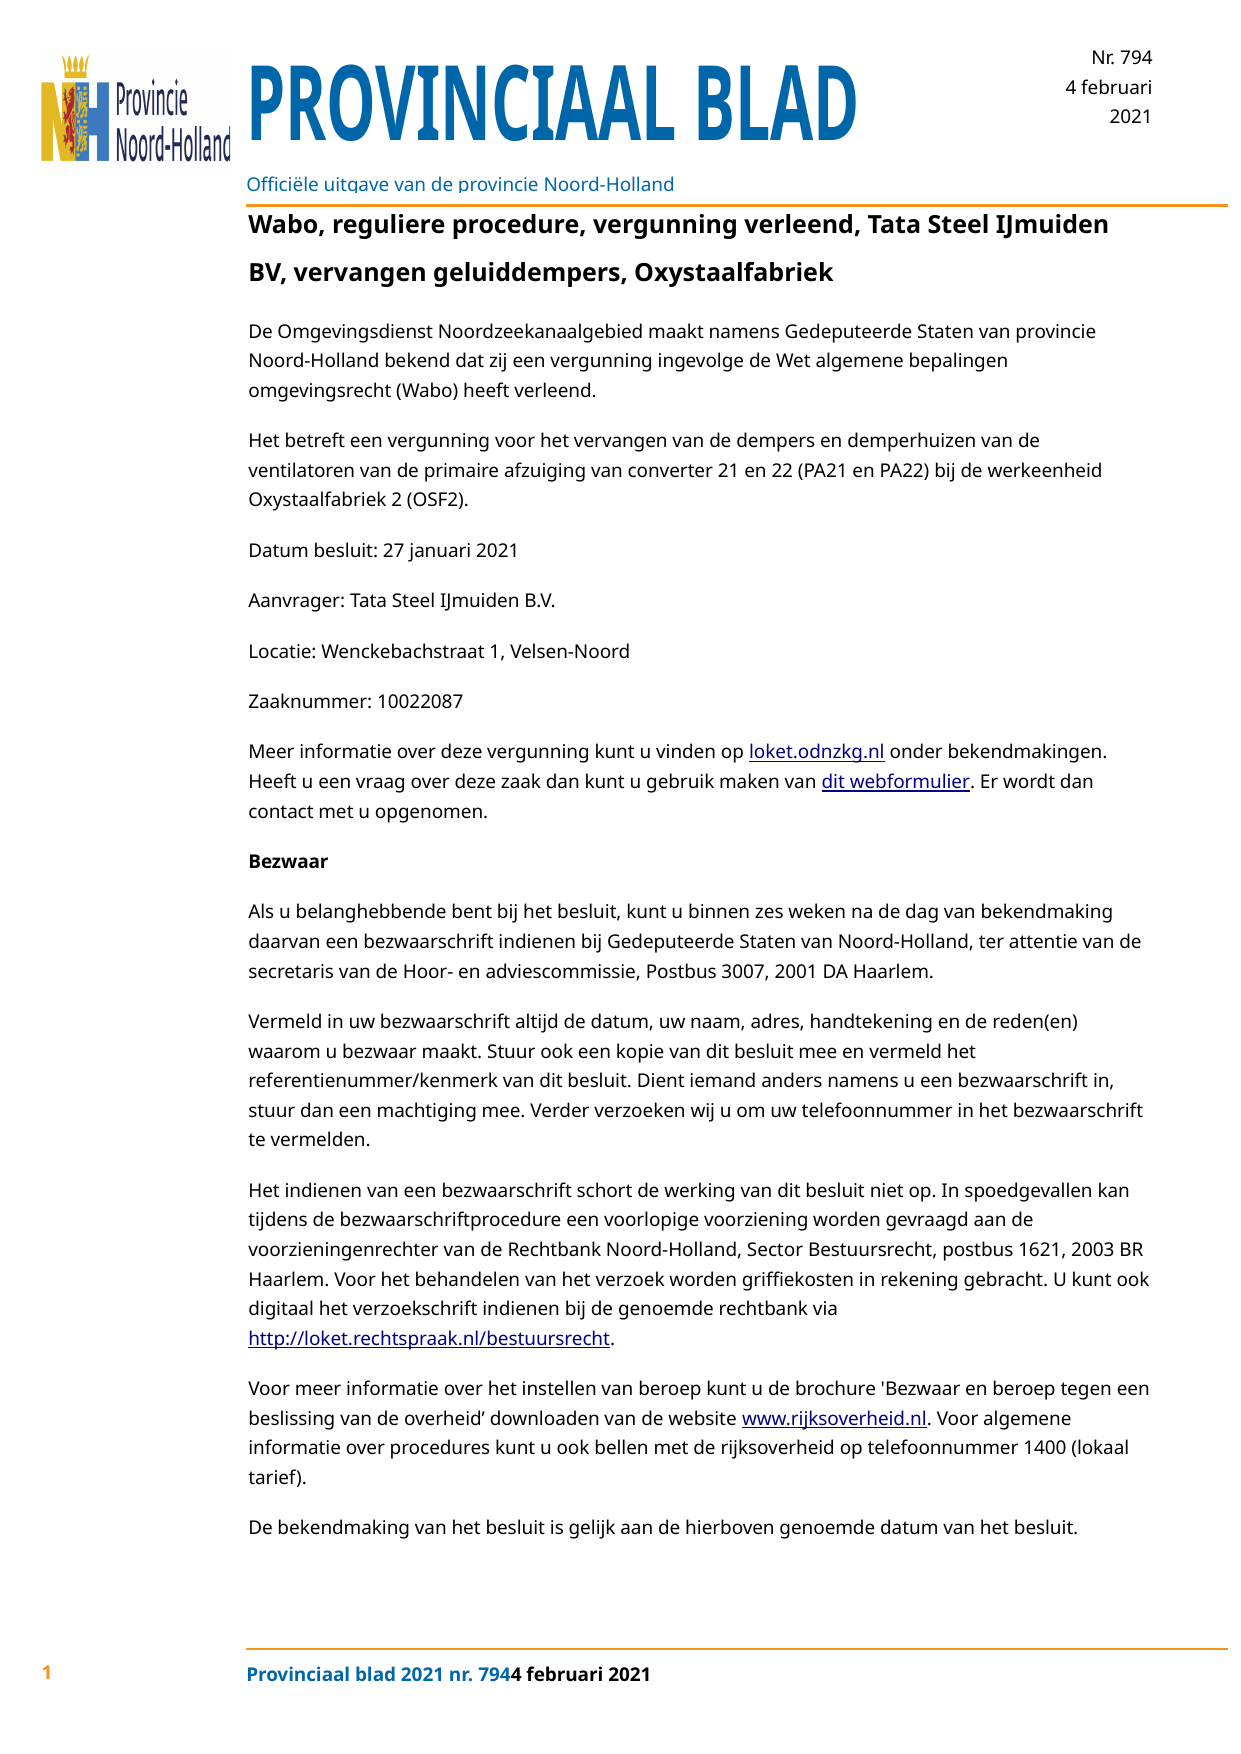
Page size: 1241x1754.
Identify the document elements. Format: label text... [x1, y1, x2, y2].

text De Omgevingsdienst Noordzeekanaalgebied maakt namens Gedeputeerde Staten van provincie Noord-Holland bekend dat zij een vergunning ingevolge de Wet algemene bepalingen omgevingsrecht (Wabo) heeft verleend. [248, 318, 1152, 403]
text Vermeld in uw bezwaarschrift altijd de datum, uw naam, adres, handtekening en de reden(en) waarom u bezwaar maakt. Stuur ook een kopie van dit besluit mee en vermeld het referentienummer/kenmerk van dit besluit. Dient iemand anders namens u een bezwaarschrift in, stuur dan een machtiging mee. Verder verzoeken wij u om uw telefoonnummer in het bezwaarschrift te vermelden. [248, 1008, 1152, 1152]
text Bezwaar [248, 848, 1152, 874]
picture [41, 47, 231, 172]
text Aanvrager: Tata Steel IJmuiden B.V. [248, 587, 1152, 613]
text Voor meer informatie over het instellen van beroep kunt u de brochure 'Bezwaar en beroep tegen een beslissing van de overheid’ downloaden van de website www.rijksoverheid.nl. Voor algemene informatie over procedures kunt u ook bellen met de rijksoverheid op telefoonnummer 1400 (lokaal tarief). [248, 1375, 1152, 1490]
text De bekendmaking van het besluit is gelijk aan de hierboven genoemde datum van het besluit. [248, 1514, 1152, 1540]
text Het indienen van een bezwaarschrift schort de werking van dit besluit niet op. In spoedgevallen kan tijdens de bezwaarschriftprocedure een voorlopige voorziening worden gevraagd aan de voorzieningenrechter van de Rechtbank Noord-Holland, Sector Bestuursrecht, postbus 1621, 2003 BR Haarlem. Voor het behandelen van het verzoek worden griffiekosten in rekening gebracht. U kunt ook digitaal het verzoekschrift indienen bij de genoemde rechtbank via http://loket.rechtspraak.nl/bestuursrecht. [248, 1177, 1152, 1351]
text Wabo, reguliere procedure, vergunning verleend, Tata Steel IJmuiden BV, vervangen geluiddempers, Oxystaalfabriek [248, 207, 1152, 288]
text Datum besluit: 27 januari 2021 [248, 537, 1152, 563]
text Zaaknummer: 10022087 [248, 688, 1152, 714]
text Het betreft een vergunning voor het vervangen van de dempers en demperhuizen van de ventilatoren van de primaire afzuiging van converter 21 en 22 (PA21 en PA22) bij de werkeenheid Oxystaalfabriek 2 (OSF2). [248, 427, 1152, 512]
text Als u belanghebbende bent bij het besluit, kunt u binnen zes weken na de dag van bekendmaking daarvan een bezwaarschrift indienen bij Gedeputeerde Staten van Noord-Holland, ter attentie van de secretaris van de Hoor- en adviescommissie, Postbus 3007, 2001 DA Haarlem. [248, 899, 1152, 984]
text Locatie: Wenckebachstraat 1, Velsen-Noord [248, 638, 1152, 664]
text Meer informatie over deze vergunning kunt u vinden op loket.odnzkg.nl onder bekendmakingen. Heeft u een vraag over deze zaak dan kunt u gebruik maken van dit webformulier. Er wordt dan contact met u opgenomen. [248, 739, 1152, 824]
